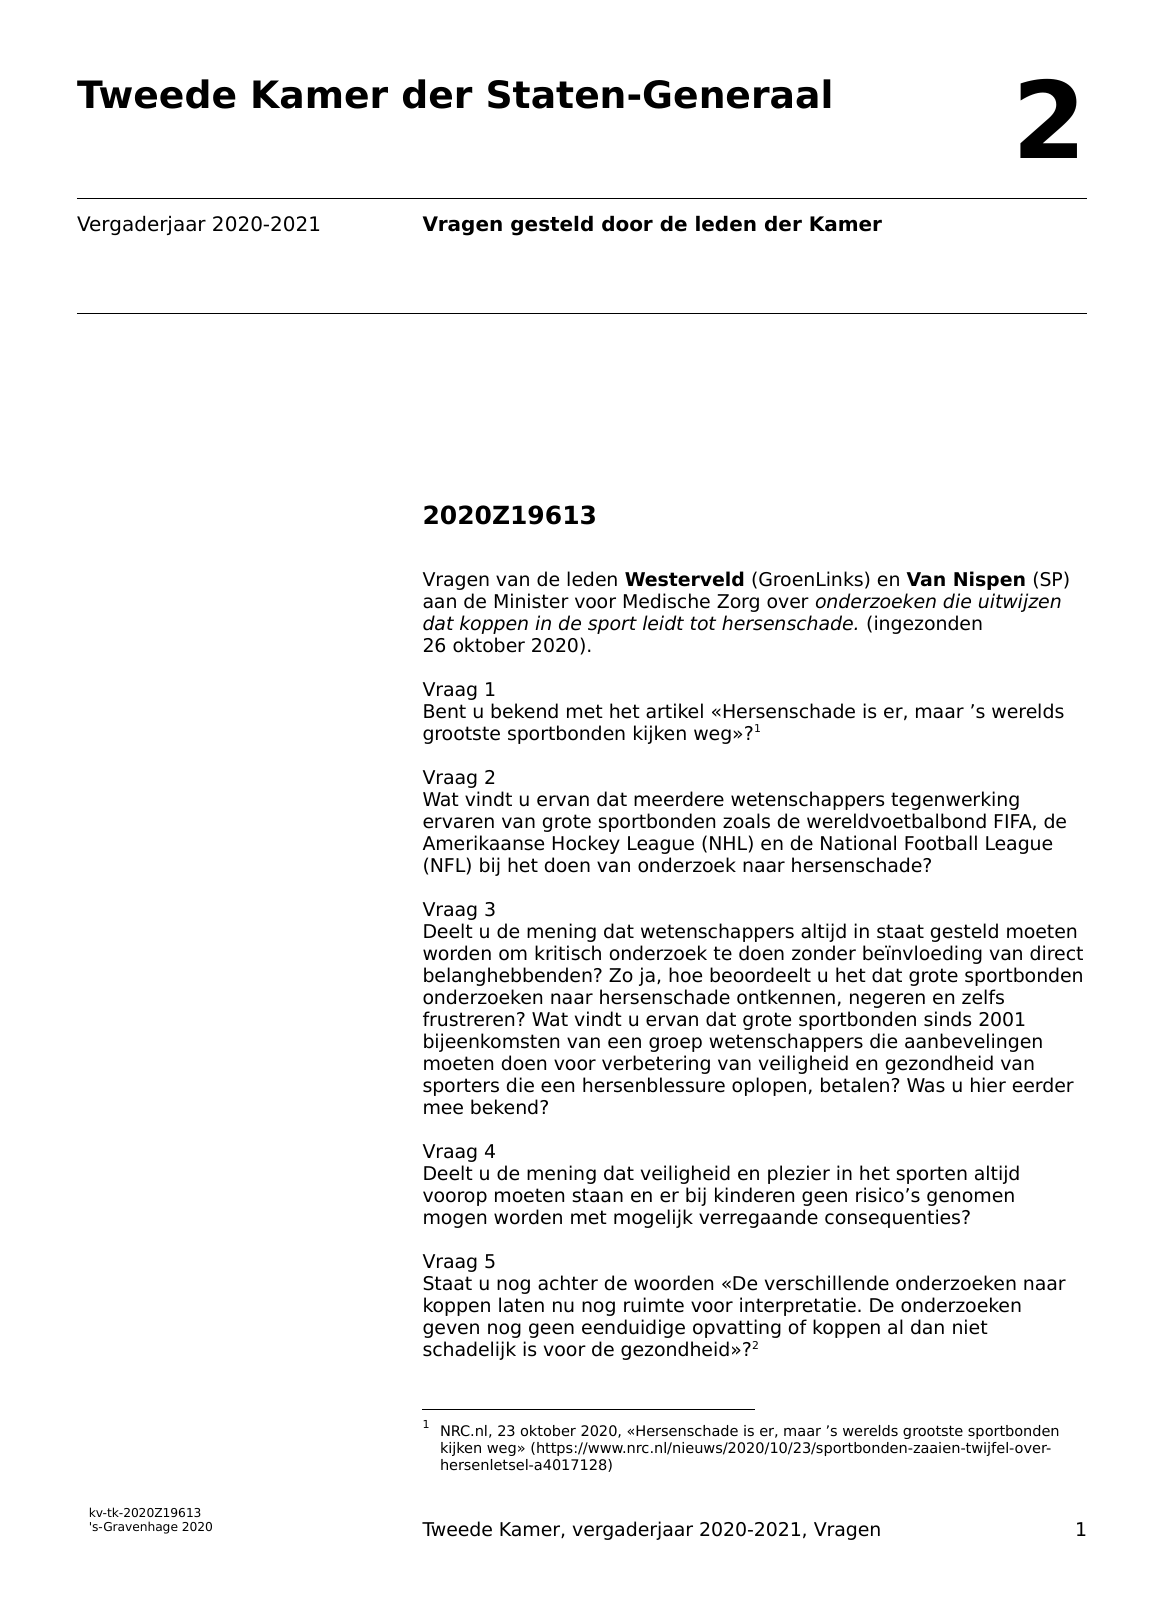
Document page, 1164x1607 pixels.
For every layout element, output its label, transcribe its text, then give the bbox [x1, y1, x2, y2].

text kv-tk-2020Z19613 [88, 1506, 323, 1520]
text NRC.nl, 23 oktober 2020, «Hersenschade is er, maar ’s werelds grootste sportbonden kijken weg» (https://www.nrc.nl/nieuws/2020/10/23/sportbonden-zaaien-twijfel-over-hersenletsel-a4017128) [422, 1418, 1087, 1474]
text Vraag 2 [422, 767, 1087, 789]
table_cell Vergaderjaar 2020-2021 [77, 199, 422, 313]
table_cell Vragen gesteld door de leden der Kamer [422, 199, 1087, 313]
text Vraag 3 [422, 899, 1087, 921]
text 2020Z19613 [422, 501, 1087, 531]
table_header 2 [886, 59, 1087, 198]
text Vraag 4 [422, 1141, 1087, 1163]
text Wat vindt u ervan dat meerdere wetenschappers tegenwerking ervaren van grote sportbonden zoals de wereldvoetbalbond FIFA, de Amerikaanse Hockey League (NHL) en de National Football League (NFL) bij het doen van onderzoek naar hersenschade? [422, 789, 1087, 877]
text Bent u bekend met het artikel «Hersenschade is er, maar ’s werelds grootste sportbonden kijken weg»? [422, 701, 1087, 745]
text Deelt u de mening dat veiligheid en plezier in het sporten altijd voorop moeten staan en er bij kinderen geen risico’s genomen mogen worden met mogelijk verregaande consequenties? [422, 1163, 1087, 1229]
text Deelt u de mening dat wetenschappers altijd in staat gesteld moeten worden om kritisch onderzoek te doen zonder beïnvloeding van direct belanghebbenden? Zo ja, hoe beoordeelt u het dat grote sportbonden onderzoeken naar hersenschade ontkennen, negeren en zelfs frustreren? Wat vindt u ervan dat grote sportbonden sinds 2001 bijeenkomsten van een groep wetenschappers die aanbevelingen moeten doen voor verbetering van veiligheid en gezondheid van sporters die een hersenblessure oplopen, betalen? Was u hier eerder mee bekend? [422, 921, 1087, 1119]
text Vraag 5 [422, 1251, 1087, 1273]
table_header Tweede Kamer der Staten-Generaal [77, 59, 886, 198]
text 's-Gravenhage 2020 [88, 1520, 323, 1534]
text Staat u nog achter de woorden «De verschillende onderzoeken naar koppen laten nu nog ruimte voor interpretatie. De onderzoeken geven nog geen eenduidige opvatting of koppen al dan niet schadelijk is voor de gezondheid»? [422, 1273, 1087, 1361]
text Vragen van de leden Westerveld (GroenLinks) en Van Nispen (SP) aan de Minister voor Medische Zorg over onderzoeken die uitwijzen dat koppen in de sport leidt tot hersenschade. (ingezonden 26 oktober 2020). [422, 569, 1087, 657]
text Vraag 1 [422, 679, 1087, 701]
